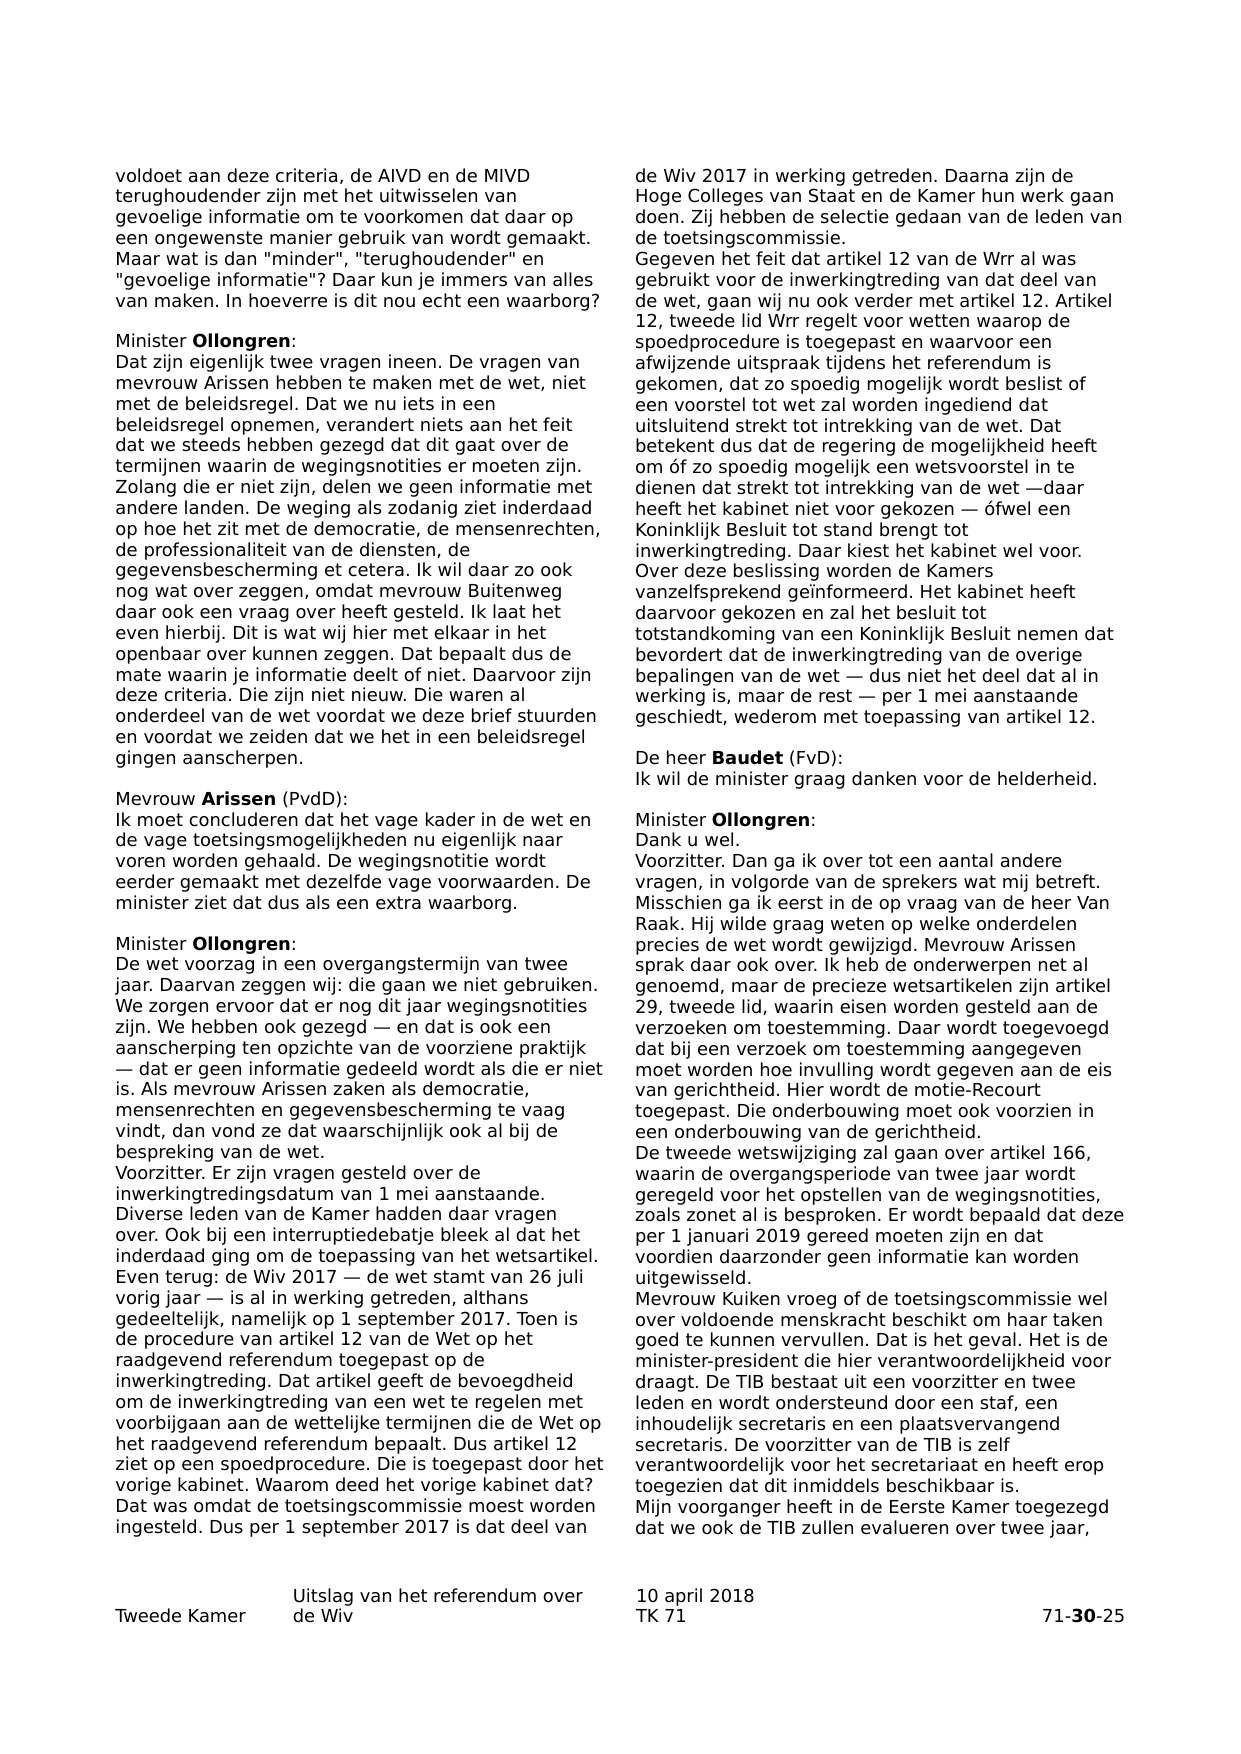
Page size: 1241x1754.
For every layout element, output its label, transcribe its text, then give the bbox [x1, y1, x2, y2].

text Mevrouw Kuiken vroeg of de toetsingscommissie wel over voldoende menskracht beschikt om haar taken goed te kunnen vervullen. Dat is het geval. Het is de minister-president die hier verantwoordelijkheid voor draagt. De TIB bestaat uit een voorzitter en twee leden en wordt ondersteund door een staf, een inhoudelijk secretaris en een plaatsvervangend secretaris. De voorzitter van de TIB is zelf verantwoordelijk voor het secretariaat en heeft erop toegezien dat dit inmiddels beschikbaar is. [635, 1288, 1125, 1497]
text Minister Ollongren: [635, 809, 1125, 830]
text De heer Baudet (FvD): [635, 748, 1125, 768]
text Mevrouw Arissen (PvdD): [115, 788, 605, 809]
text de Wiv 2017 in werking getreden. Daarna zijn de Hoge Colleges van Staat en de Kamer hun werk gaan doen. Zij hebben de selectie gedaan van de leden van de toetsingscommissie. [635, 165, 1125, 249]
text Minister Ollongren: [115, 331, 605, 352]
text De tweede wetswijziging zal gaan over artikel 166, waarin de overgangsperiode van twee jaar wordt geregeld voor het opstellen van de wegingsnotities, zoals zonet al is besproken. Er wordt bepaald dat deze per 1 januari 2019 gereed moeten zijn en dat voordien daarzonder geen informatie kan worden uitgewisseld. [635, 1143, 1125, 1288]
text Voorzitter. Dan ga ik over tot een aantal andere vragen, in volgorde van de sprekers wat mij betreft. Misschien ga ik eerst in de op vraag van de heer Van Raak. Hij wilde graag weten op welke onderdelen precies de wet wordt gewijzigd. Mevrouw Arissen sprak daar ook over. Ik heb de onderwerpen net al genoemd, maar de precieze wetsartikelen zijn artikel 29, tweede lid, waarin eisen worden gesteld aan de verzoeken om toestemming. Daar wordt toegevoegd dat bij een verzoek om toestemming aangegeven moet worden hoe invulling wordt gegeven aan de eis van gerichtheid. Hier wordt de motie-Recourt toegepast. Die onderbouwing moet ook voorzien in een onderbouwing van de gerichtheid. [635, 851, 1125, 1143]
text Dat zijn eigenlijk twee vragen ineen. De vragen van mevrouw Arissen hebben te maken met de wet, niet met de beleidsregel. Dat we nu iets in een beleidsregel opnemen, verandert niets aan het feit dat we steeds hebben gezegd dat dit gaat over de termijnen waarin de wegingsnotities er moeten zijn. Zolang die er niet zijn, delen we geen informatie met andere landen. De weging als zodanig ziet inderdaad op hoe het zit met de democratie, de mensenrechten, de professionaliteit van de diensten, de gegevensbescherming et cetera. Ik wil daar zo ook nog wat over zeggen, omdat mevrouw Buitenweg daar ook een vraag over heeft gesteld. Ik laat het even hierbij. Dit is wat wij hier met elkaar in het openbaar over kunnen zeggen. Dat bepaalt dus de mate waarin je informatie deelt of niet. Daarvoor zijn deze criteria. Die zijn niet nieuw. Die waren al onderdeel van de wet voordat we deze brief stuurden en voordat we zeiden dat we het in een beleidsregel gingen aanscherpen. [115, 352, 605, 768]
text Ik moet concluderen dat het vage kader in de wet en de vage toetsingsmogelijkheden nu eigenlijk naar voren worden gehaald. De wegingsnotitie wordt eerder gemaakt met dezelfde vage voorwaarden. De minister ziet dat dus als een extra waarborg. [115, 809, 605, 913]
text Gegeven het feit dat artikel 12 van de Wrr al was gebruikt voor de inwerkingtreding van dat deel van de wet, gaan wij nu ook verder met artikel 12. Artikel 12, tweede lid Wrr regelt voor wetten waarop de spoedprocedure is toegepast en waarvoor een afwijzende uitspraak tijdens het referendum is gekomen, dat zo spoedig mogelijk wordt beslist of een voorstel tot wet zal worden ingediend dat uitsluitend strekt tot intrekking van de wet. Dat betekent dus dat de regering de mogelijkheid heeft om óf zo spoedig mogelijk een wetsvoorstel in te dienen dat strekt tot intrekking van de wet —daar heeft het kabinet niet voor gekozen — ófwel een Koninklijk Besluit tot stand brengt tot inwerkingtreding. Daar kiest het kabinet wel voor. Over deze beslissing worden de Kamers vanzelfsprekend geïnformeerd. Het kabinet heeft daarvoor gekozen en zal het besluit tot totstandkoming van een Koninklijk Besluit nemen dat bevordert dat de inwerkingtreding van de overige bepalingen van de wet — dus niet het deel dat al in werking is, maar de rest — per 1 mei aanstaande geschiedt, wederom met toepassing van artikel 12. [635, 249, 1125, 728]
text voldoet aan deze criteria, de AIVD en de MIVD terughoudender zijn met het uitwisselen van gevoelige informatie om te voorkomen dat daar op een ongewenste manier gebruik van wordt gemaakt. Maar wat is dan "minder", "terughoudender" en "gevoelige informatie"? Daar kun je immers van alles van maken. In hoeverre is dit nou echt een waarborg? [115, 165, 605, 311]
text Mijn voorganger heeft in de Eerste Kamer toegezegd dat we ook de TIB zullen evalueren over twee jaar, [635, 1497, 1125, 1538]
text Minister Ollongren: [115, 933, 605, 954]
text Ik wil de minister graag danken voor de helderheid. [635, 768, 1125, 789]
text Dank u wel. [635, 830, 1125, 851]
text De wet voorzag in een overgangstermijn van twee jaar. Daarvan zeggen wij: die gaan we niet gebruiken. We zorgen ervoor dat er nog dit jaar wegingsnotities zijn. We hebben ook gezegd — en dat is ook een aanscherping ten opzichte van de voorziene praktijk — dat er geen informatie gedeeld wordt als die er niet is. Als mevrouw Arissen zaken als democratie, mensenrechten en gegevensbescherming te vaag vindt, dan vond ze dat waarschijnlijk ook al bij de bespreking van de wet. [115, 954, 605, 1162]
text Voorzitter. Er zijn vragen gesteld over de inwerkingtredingsdatum van 1 mei aanstaande. Diverse leden van de Kamer hadden daar vragen over. Ook bij een interruptiedebatje bleek al dat het inderdaad ging om de toepassing van het wetsartikel. Even terug: de Wiv 2017 — de wet stamt van 26 juli vorig jaar — is al in werking getreden, althans gedeeltelijk, namelijk op 1 september 2017. Toen is de procedure van artikel 12 van de Wet op het raadgevend referendum toegepast op de inwerkingtreding. Dat artikel geeft de bevoegdheid om de inwerkingtreding van een wet te regelen met voorbijgaan aan de wettelijke termijnen die de Wet op het raadgevend referendum bepaalt. Dus artikel 12 ziet op een spoedprocedure. Die is toegepast door het vorige kabinet. Waarom deed het vorige kabinet dat? Dat was omdat de toetsingscommissie moest worden ingesteld. Dus per 1 september 2017 is dat deel van [115, 1162, 605, 1537]
